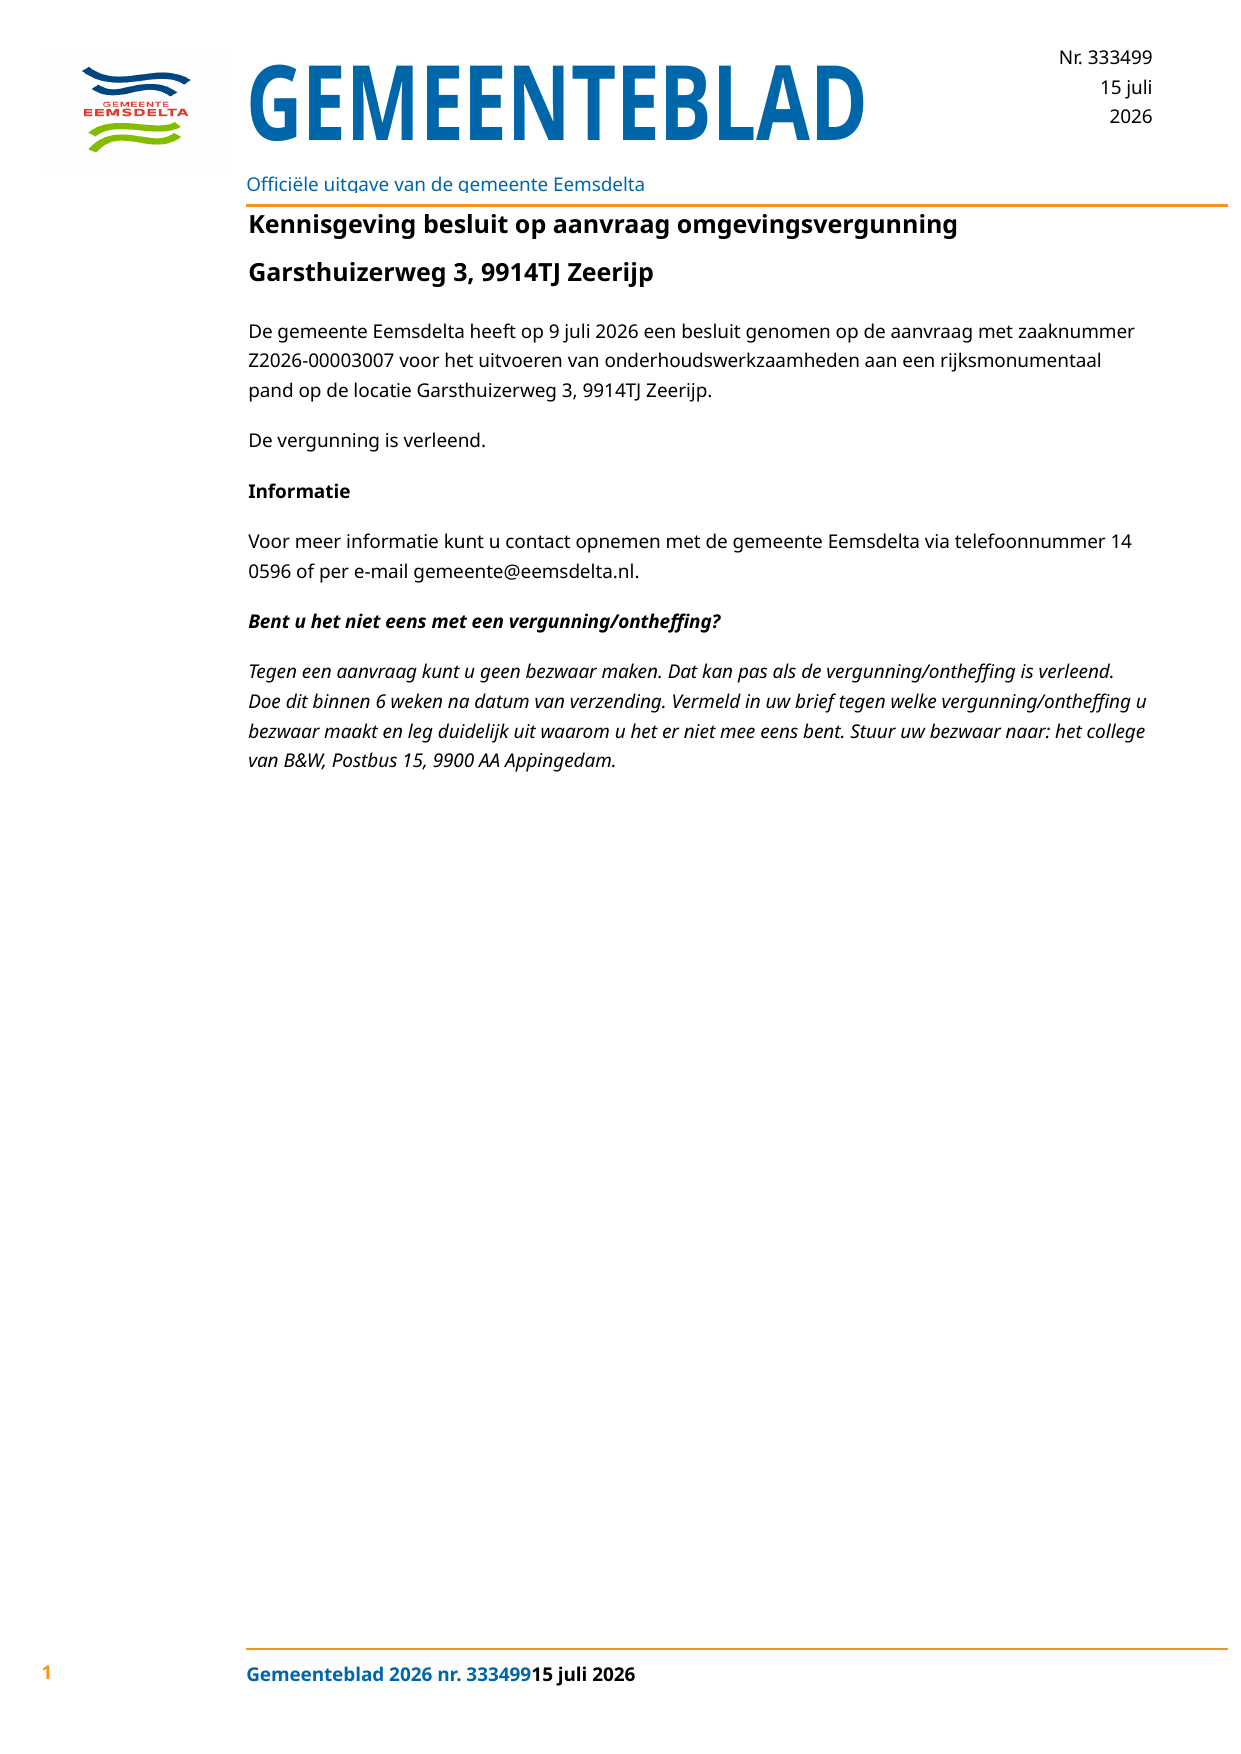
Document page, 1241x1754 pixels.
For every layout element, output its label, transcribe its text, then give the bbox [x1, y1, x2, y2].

text De vergunning is verleend. [248, 427, 1152, 453]
text Kennisgeving besluit op aanvraag omgevingsvergunning Garsthuizerweg 3, 9914TJ Zeerijp [248, 207, 1152, 288]
text Bent u het niet eens met een vergunning/ontheffing? [248, 608, 1152, 634]
picture [41, 47, 231, 172]
text De gemeente Eemsdelta heeft op 9 juli 2026 een besluit genomen op de aanvraag met zaaknummer Z2026-00003007 voor het uitvoeren van onderhoudswerkzaamheden aan een rijksmonumentaal pand op de locatie Garsthuizerweg 3, 9914TJ Zeerijp. [248, 318, 1152, 403]
text Informatie [248, 478, 1152, 504]
text Voor meer informatie kunt u contact opnemen met de gemeente Eemsdelta via telefoonnummer 14 0596 of per e-mail gemeente@eemsdelta.nl. [248, 528, 1152, 584]
text Tegen een aanvraag kunt u geen bezwaar maken. Dat kan pas als de vergunning/ontheffing is verleend. Doe dit binnen 6 weken na datum van verzending. Vermeld in uw brief tegen welke vergunning/ontheffing u bezwaar maakt en leg duidelijk uit waarom u het er niet mee eens bent. Stuur uw bezwaar naar: het college van B&W, Postbus 15, 9900 AA Appingedam. [248, 659, 1152, 773]
